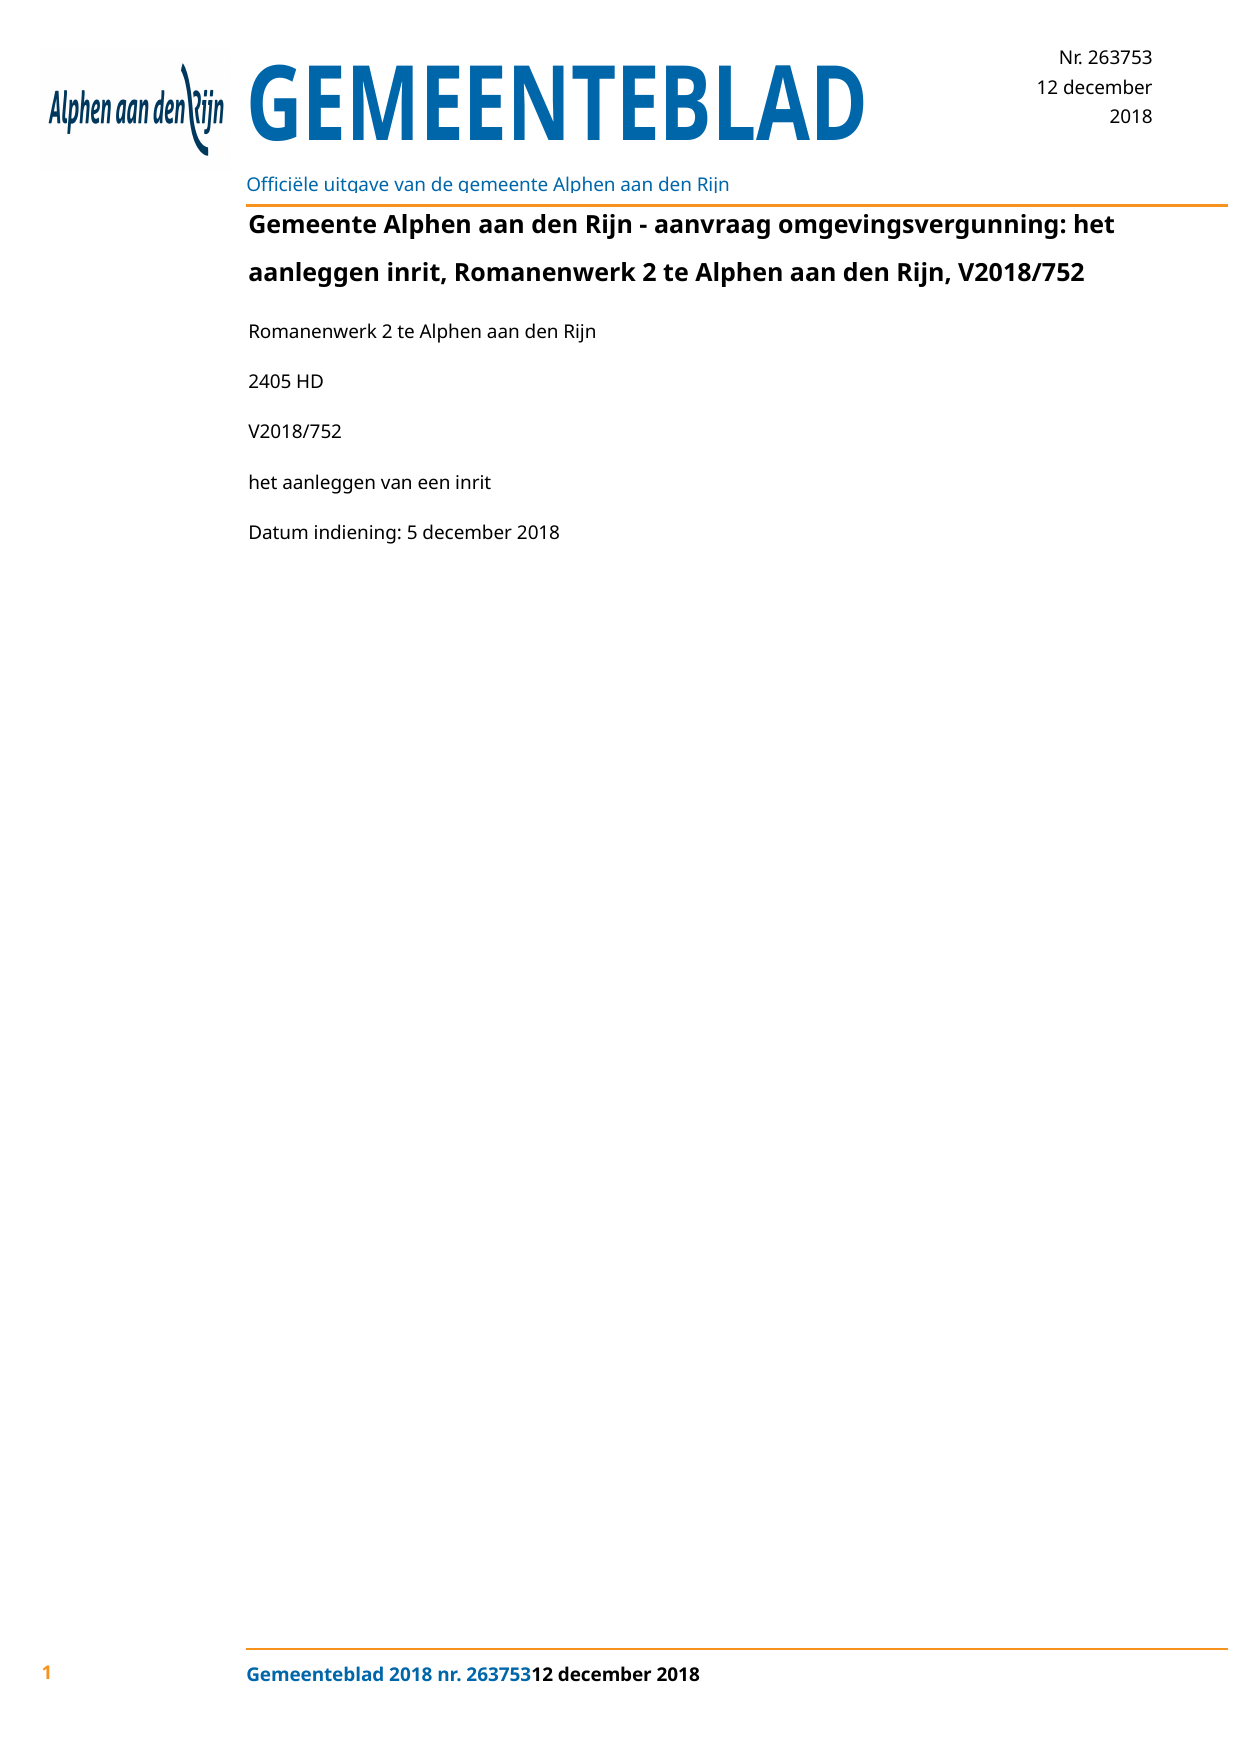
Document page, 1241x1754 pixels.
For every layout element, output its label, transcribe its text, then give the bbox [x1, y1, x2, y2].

text Romanenwerk 2 te Alphen aan den Rijn [248, 318, 1152, 344]
text 2405 HD [248, 368, 1152, 394]
picture [41, 47, 231, 172]
text Gemeente Alphen aan den Rijn - aanvraag omgevingsvergunning: het aanleggen inrit, Romanenwerk 2 te Alphen aan den Rijn, V2018/752 [248, 207, 1152, 288]
text het aanleggen van een inrit [248, 469, 1152, 495]
text V2018/752 [248, 419, 1152, 444]
text Datum indiening: 5 december 2018 [248, 519, 1152, 545]
